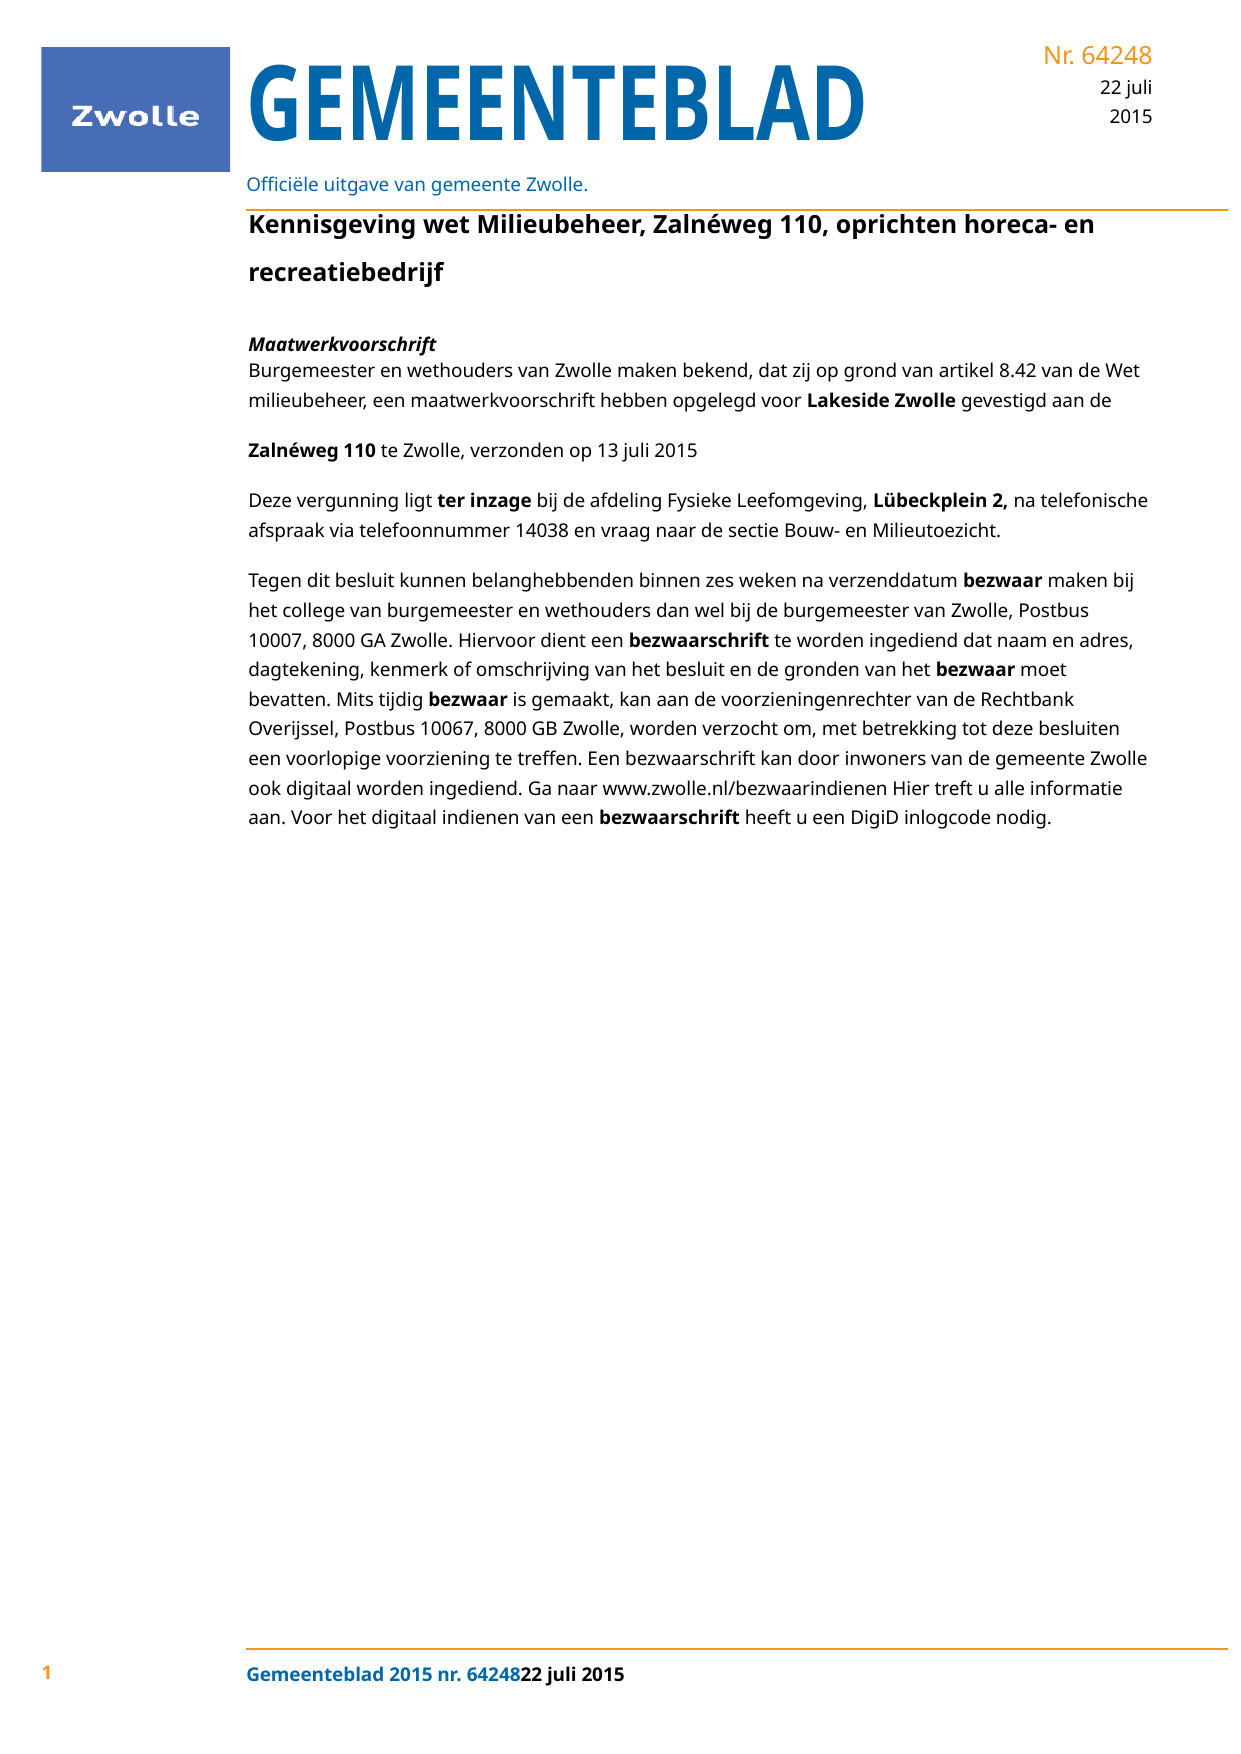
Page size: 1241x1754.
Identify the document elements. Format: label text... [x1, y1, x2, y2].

text Tegen dit besluit kunnen belanghebbenden binnen zes weken na verzenddatum bezwaar maken bij het college van burgemeester en wethouders dan wel bij de burgemeester van Zwolle, Postbus 10007, 8000 GA Zwolle. Hiervoor dient een bezwaarschrift te worden ingediend dat naam en adres, dagtekening, kenmerk of omschrijving van het besluit en de gronden van het bezwaar moet bevatten. Mits tijdig bezwaar is gemaakt, kan aan de voorzieningenrechter van de Rechtbank Overijssel, Postbus 10067, 8000 GB Zwolle, worden verzocht om, met betrekking tot deze besluiten een voorlopige voorziening te treffen. Een bezwaarschrift kan door inwoners van de gemeente Zwolle ook digitaal worden ingediend. Ga naar www.zwolle.nl/bezwaarindienen Hier treft u alle informatie aan. Voor het digitaal indienen van een bezwaarschrift heeft u een DigiD inlogcode nodig. [248, 568, 1152, 830]
text Kennisgeving wet Milieubeheer, Zalnéweg 110, oprichten horeca- en recreatiebedrijf [248, 211, 1152, 288]
picture [41, 47, 231, 172]
text Zalnéweg 110 te Zwolle, verzonden op 13 juli 2015 [248, 437, 1152, 463]
text Deze vergunning ligt ter inzage bij de afdeling Fysieke Leefomgeving, Lübeckplein 2, na telefonische afspraak via telefoonnummer 14038 en vraag naar de sectie Bouw- en Milieutoezicht. [248, 488, 1152, 543]
text Maatwerkvoorschrift [248, 331, 1152, 357]
text Burgemeester en wethouders van Zwolle maken bekend, dat zij op grond van artikel 8.42 van de Wet milieubeheer, een maatwerkvoorschrift hebben opgelegd voor Lakeside Zwolle gevestigd aan de [248, 357, 1152, 412]
